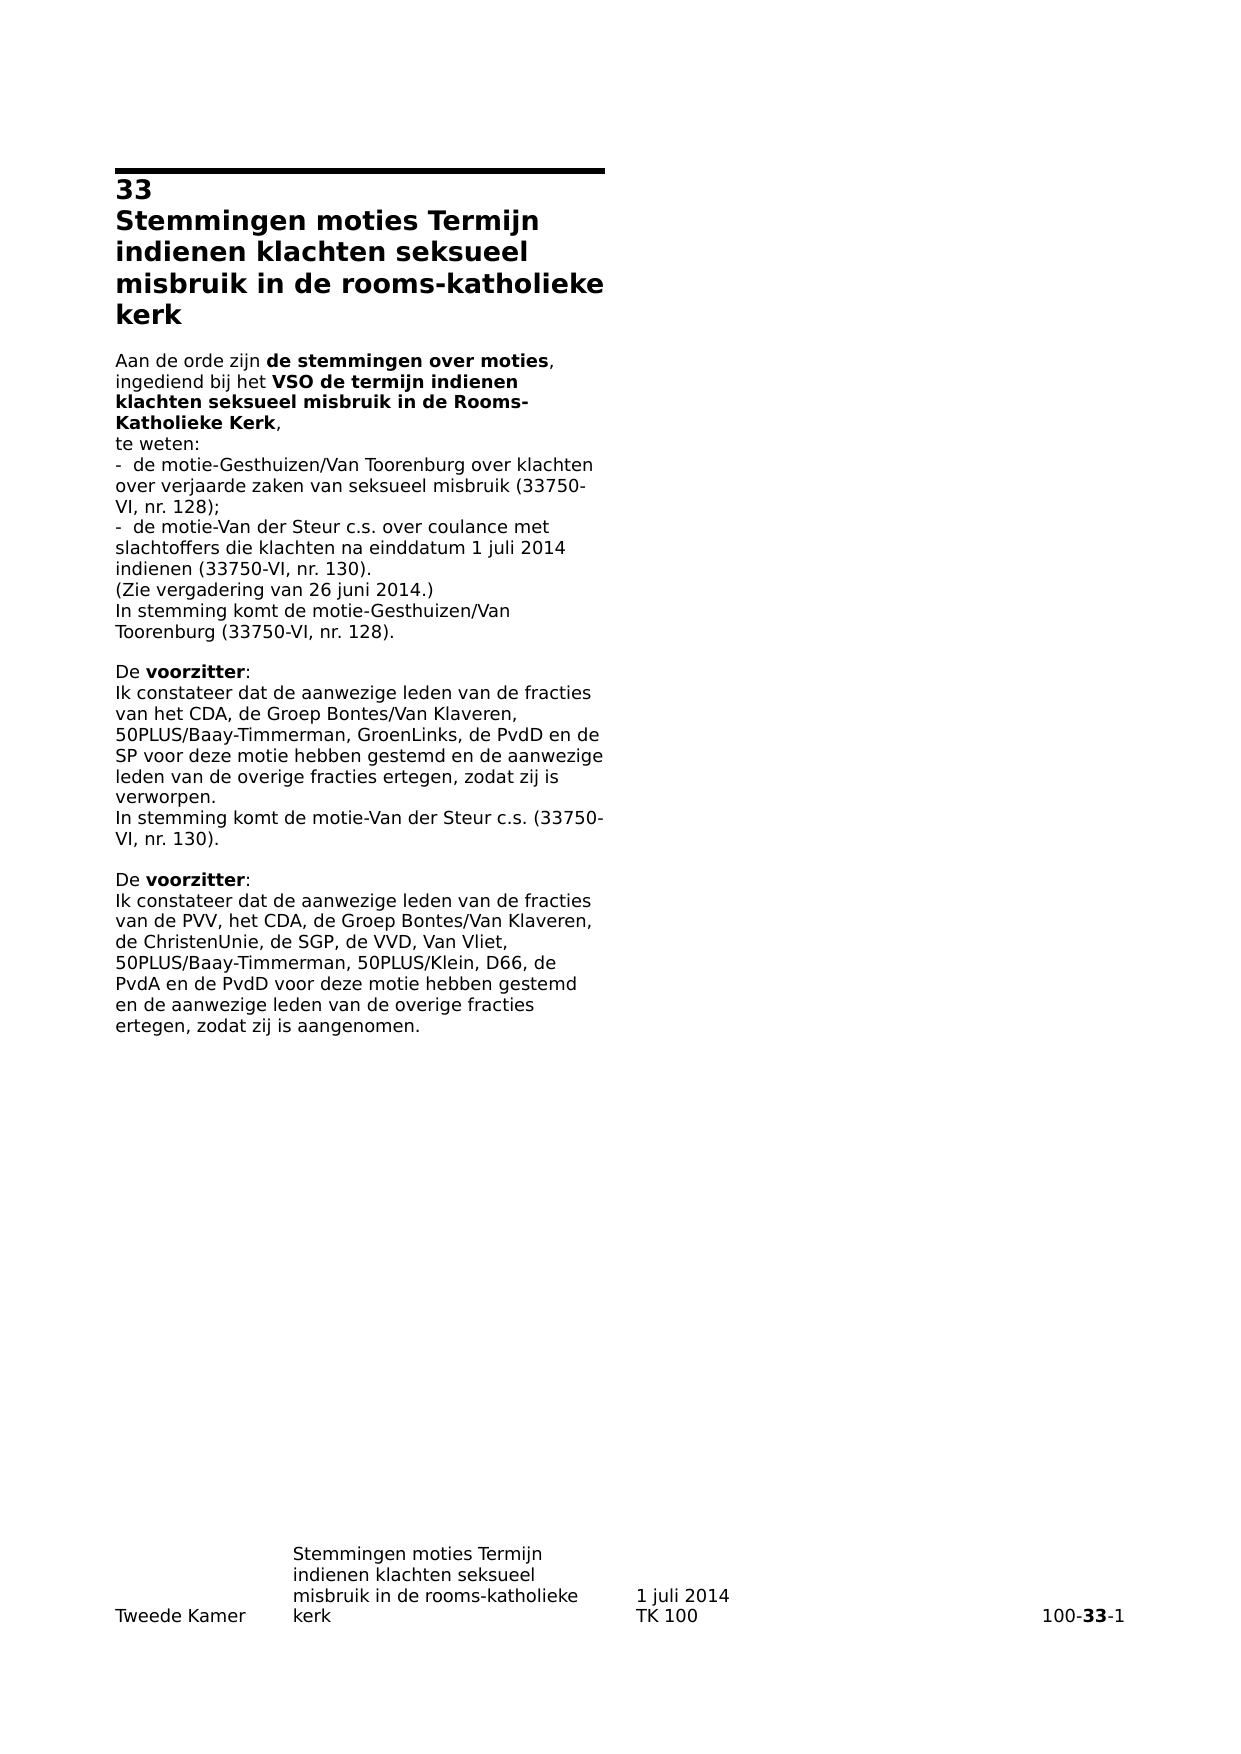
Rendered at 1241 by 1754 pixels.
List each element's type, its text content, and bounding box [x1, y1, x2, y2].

text In stemming komt de motie-Gesthuizen/Van Toorenburg (33750-VI, nr. 128). [115, 601, 605, 642]
text Ik constateer dat de aanwezige leden van de fracties van de PVV, het CDA, de Groep Bontes/Van Klaveren, de ChristenUnie, de SGP, de VVD, Van Vliet, 50PLUS/Baay-Timmerman, 50PLUS/Klein, D66, de PvdA en de PvdD voor deze motie hebben gestemd en de aanwezige leden van de overige fracties ertegen, zodat zij is aangenomen. [115, 890, 605, 1036]
list de motie-Van der Steur c.s. over coulance met slachtoffers die klachten na einddatum 1 juli 2014 indienen (33750-VI, nr. 130). [115, 517, 605, 580]
text Aan de orde zijn de stemmingen over moties, ingediend bij het VSO de termijn indienen klachten seksueel misbruik in de Rooms-Katholieke Kerk, [115, 351, 605, 434]
text (Zie vergadering van 26 juni 2014.) [115, 580, 605, 601]
title 33 Stemmingen moties Termijn indienen klachten seksueel misbruik in de rooms-katholieke kerk [115, 174, 605, 331]
text In stemming komt de motie-Van der Steur c.s. (33750-VI, nr. 130). [115, 808, 605, 850]
text De voorzitter: [115, 870, 605, 890]
text Ik constateer dat de aanwezige leden van de fracties van het CDA, de Groep Bontes/Van Klaveren, 50PLUS/Baay-Timmerman, GroenLinks, de PvdD en de SP voor deze motie hebben gestemd en de aanwezige leden van de overige fracties ertegen, zodat zij is verworpen. [115, 683, 605, 808]
text De voorzitter: [115, 662, 605, 683]
text te weten: [115, 434, 605, 455]
list de motie-Gesthuizen/Van Toorenburg over klachten over verjaarde zaken van seksueel misbruik (33750-VI, nr. 128); [115, 455, 605, 517]
